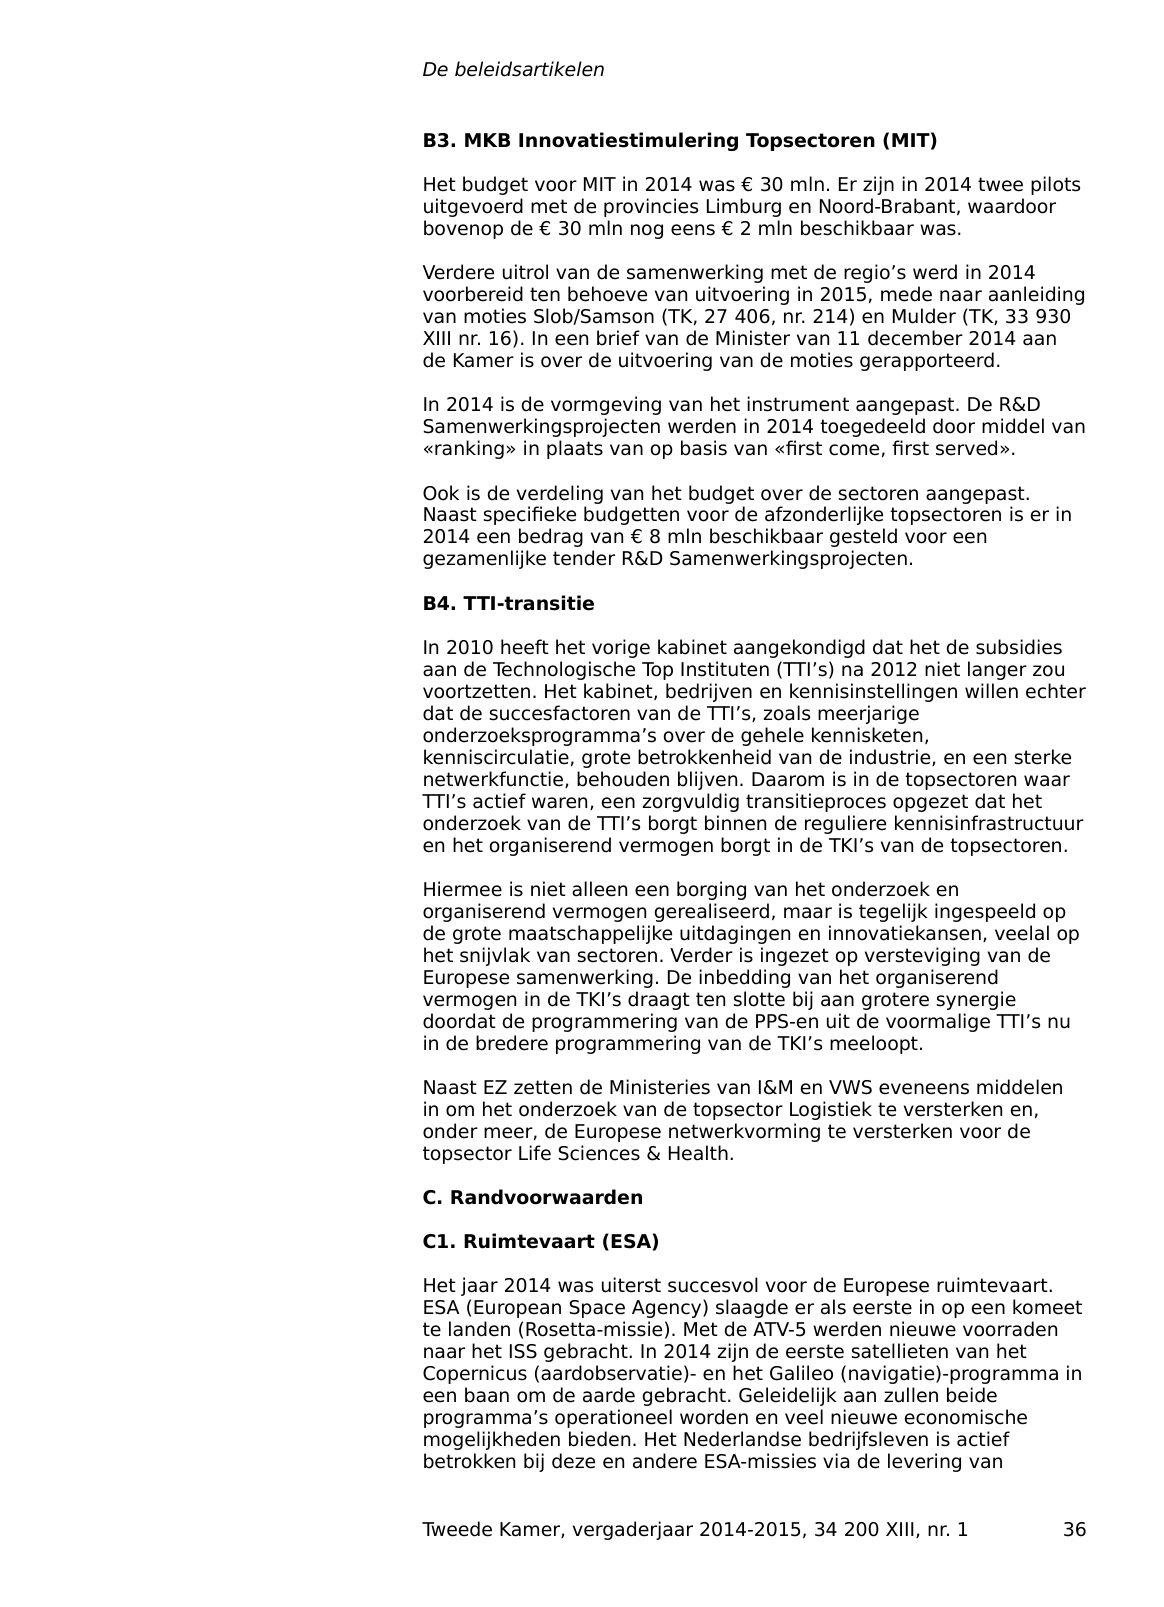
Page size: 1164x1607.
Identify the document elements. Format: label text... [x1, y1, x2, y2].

text In 2014 is de vormgeving van het instrument aangepast. De R&D Samenwerkingsprojecten werden in 2014 toegedeeld door middel van «ranking» in plaats van op basis van «first come, first served». [422, 394, 1087, 460]
text Het budget voor MIT in 2014 was € 30 mln. Er zijn in 2014 twee pilots uitgevoerd met de provincies Limburg en Noord-Brabant, waardoor bovenop de € 30 mln nog eens € 2 mln beschikbaar was. [422, 174, 1087, 240]
subtitle C1. Ruimtevaart (ESA) [422, 1231, 1087, 1253]
text Het jaar 2014 was uiterst succesvol voor de Europese ruimtevaart. ESA (European Space Agency) slaagde er als eerste in op een komeet te landen (Rosetta-missie). Met de ATV-5 werden nieuwe voorraden naar het ISS gebracht. In 2014 zijn de eerste satellieten van het Copernicus (aardobservatie)- en het Galileo (navigatie)-programma in een baan om de aarde gebracht. Geleidelijk aan zullen beide programma’s operationeel worden en veel nieuwe economische mogelijkheden bieden. Het Nederlandse bedrijfsleven is actief betrokken bij deze en andere ESA-missies via de levering van [422, 1275, 1087, 1473]
subtitle B3. MKB Innovatiestimulering Topsectoren (MIT) [422, 130, 1087, 152]
text Ook is de verdeling van het budget over de sectoren aangepast. Naast specifieke budgetten voor de afzonderlijke topsectoren is er in 2014 een bedrag van € 8 mln beschikbaar gesteld voor een gezamenlijke tender R&D Samenwerkingsprojecten. [422, 482, 1087, 570]
text Naast EZ zetten de Ministeries van I&M en VWS eveneens middelen in om het onderzoek van de topsector Logistiek te versterken en, onder meer, de Europese netwerkvorming te versterken voor de topsector Life Sciences & Health. [422, 1077, 1087, 1164]
text Verdere uitrol van de samenwerking met de regio’s werd in 2014 voorbereid ten behoeve van uitvoering in 2015, mede naar aanleiding van moties Slob/Samson (TK, 27 406, nr. 214) en Mulder (TK, 33 930 XIII nr. 16). In een brief van de Minister van 11 december 2014 aan de Kamer is over de uitvoering van de moties gerapporteerd. [422, 262, 1087, 372]
subtitle C. Randvoorwaarden [422, 1187, 1087, 1209]
subtitle B4. TTI-transitie [422, 592, 1087, 614]
text Hiermee is niet alleen een borging van het onderzoek en organiserend vermogen gerealiseerd, maar is tegelijk ingespeeld op de grote maatschappelijke uitdagingen en innovatiekansen, veelal op het snijvlak van sectoren. Verder is ingezet op versteviging van de Europese samenwerking. De inbedding van het organiserend vermogen in de TKI’s draagt ten slotte bij aan grotere synergie doordat de programmering van de PPS-en uit de voormalige TTI’s nu in de bredere programmering van de TKI’s meeloopt. [422, 879, 1087, 1054]
text In 2010 heeft het vorige kabinet aangekondigd dat het de subsidies aan de Technologische Top Instituten (TTI’s) na 2012 niet langer zou voortzetten. Het kabinet, bedrijven en kennisinstellingen willen echter dat de succesfactoren van de TTI’s, zoals meerjarige onderzoeksprogramma’s over de gehele kennisketen, kenniscirculatie, grote betrokkenheid van de industrie, en een sterke netwerkfunctie, behouden blijven. Daarom is in de topsectoren waar TTI’s actief waren, een zorgvuldig transitieproces opgezet dat het onderzoek van de TTI’s borgt binnen de reguliere kennisinfrastructuur en het organiserend vermogen borgt in de TKI’s van de topsectoren. [422, 637, 1087, 856]
